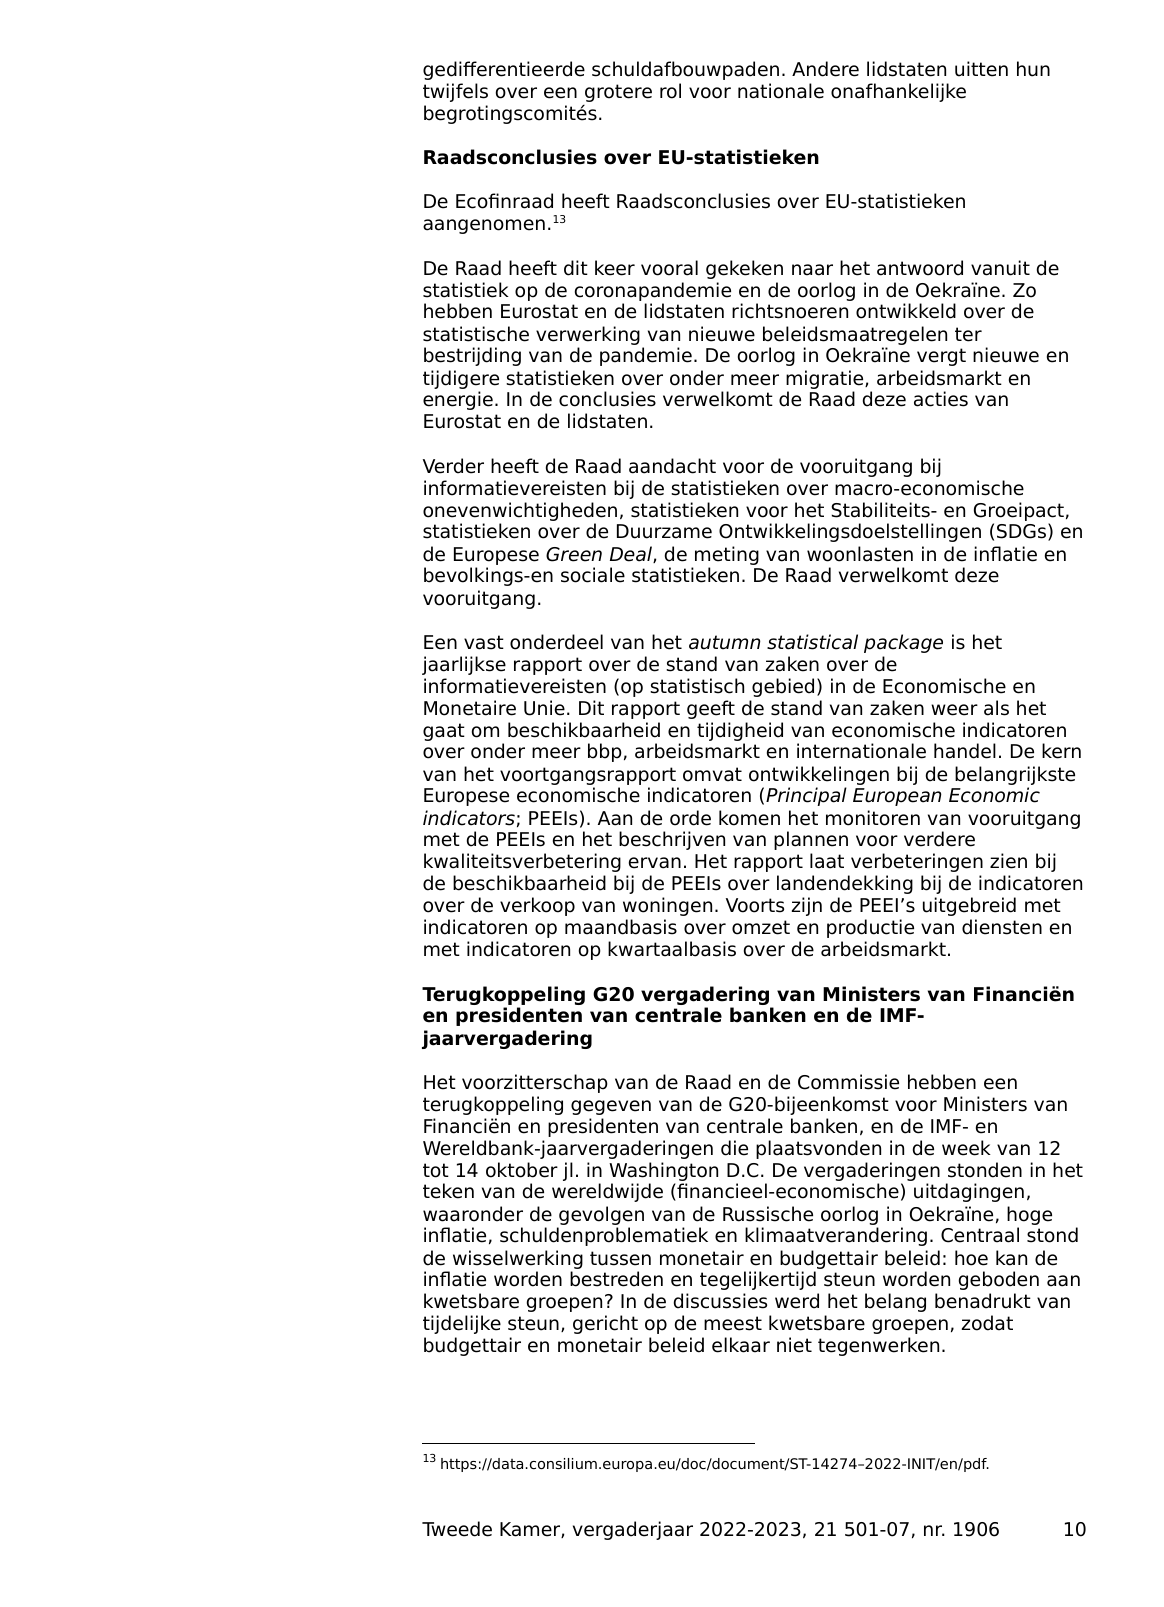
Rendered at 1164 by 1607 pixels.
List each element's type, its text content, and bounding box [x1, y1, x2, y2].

text https://data.consilium.europa.eu/doc/document/ST-14274–2022-INIT/en/pdf. [422, 1452, 1087, 1474]
text De Ecofinraad heeft Raadsconclusies over EU-statistieken aangenomen. [422, 191, 1087, 235]
text Een vast onderdeel van het autumn statistical package is het jaarlijkse rapport over de stand van zaken over de informatievereisten (op statistisch gebied) in de Economische en Monetaire Unie. Dit rapport geeft de stand van zaken weer als het gaat om beschikbaarheid en tijdigheid van economische indicatoren over onder meer bbp, arbeidsmarkt en internationale handel. De kern van het voortgangsrapport omvat ontwikkelingen bij de belangrijkste Europese economische indicatoren (Principal European Economic indicators; PEEIs). Aan de orde komen het monitoren van vooruitgang met de PEEIs en het beschrijven van plannen voor verdere kwaliteitsverbetering ervan. Het rapport laat verbeteringen zien bij de beschikbaarheid bij de PEEIs over landendekking bij de indicatoren over de verkoop van woningen. Voorts zijn de PEEI’s uitgebreid met indicatoren op maandbasis over omzet en productie van diensten en met indicatoren op kwartaalbasis over de arbeidsmarkt. [422, 632, 1087, 961]
text Verder heeft de Raad aandacht voor de vooruitgang bij informatievereisten bij de statistieken over macro-economische onevenwichtigheden, statistieken voor het Stabiliteits- en Groeipact, statistieken over de Duurzame Ontwikkelingsdoelstellingen (SDGs) en de Europese Green Deal, de meting van woonlasten in de inflatie en bevolkings-en sociale statistieken. De Raad verwelkomt deze vooruitgang. [422, 456, 1087, 609]
text Het voorzitterschap van de Raad en de Commissie hebben een terugkoppeling gegeven van de G20-bijeenkomst voor Ministers van Financiën en presidenten van centrale banken, en de IMF- en Wereldbank-jaarvergaderingen die plaatsvonden in de week van 12 tot 14 oktober jl. in Washington D.C. De vergaderingen stonden in het teken van de wereldwijde (financieel-economische) uitdagingen, waaronder de gevolgen van de Russische oorlog in Oekraïne, hoge inflatie, schuldenproblematiek en klimaatverandering. Centraal stond de wisselwerking tussen monetair en budgettair beleid: hoe kan de inflatie worden bestreden en tegelijkertijd steun worden geboden aan kwetsbare groepen? In de discussies werd het belang benadrukt van tijdelijke steun, gericht op de meest kwetsbare groepen, zodat budgettair en monetair beleid elkaar niet tegenwerken. [422, 1072, 1087, 1357]
subtitle Raadsconclusies over EU-statistieken [422, 147, 1087, 169]
text De Raad heeft dit keer vooral gekeken naar het antwoord vanuit de statistiek op de coronapandemie en de oorlog in de Oekraïne. Zo hebben Eurostat en de lidstaten richtsnoeren ontwikkeld over de statistische verwerking van nieuwe beleidsmaatregelen ter bestrijding van de pandemie. De oorlog in Oekraïne vergt nieuwe en tijdigere statistieken over onder meer migratie, arbeidsmarkt en energie. In de conclusies verwelkomt de Raad deze acties van Eurostat en de lidstaten. [422, 257, 1087, 433]
subtitle Terugkoppeling G20 vergadering van Ministers van Financiën en presidenten van centrale banken en de IMF-jaarvergadering [422, 983, 1087, 1049]
text gedifferentieerde schuldafbouwpaden. Andere lidstaten uitten hun twijfels over een grotere rol voor nationale onafhankelijke begrotingscomités. [422, 59, 1087, 125]
